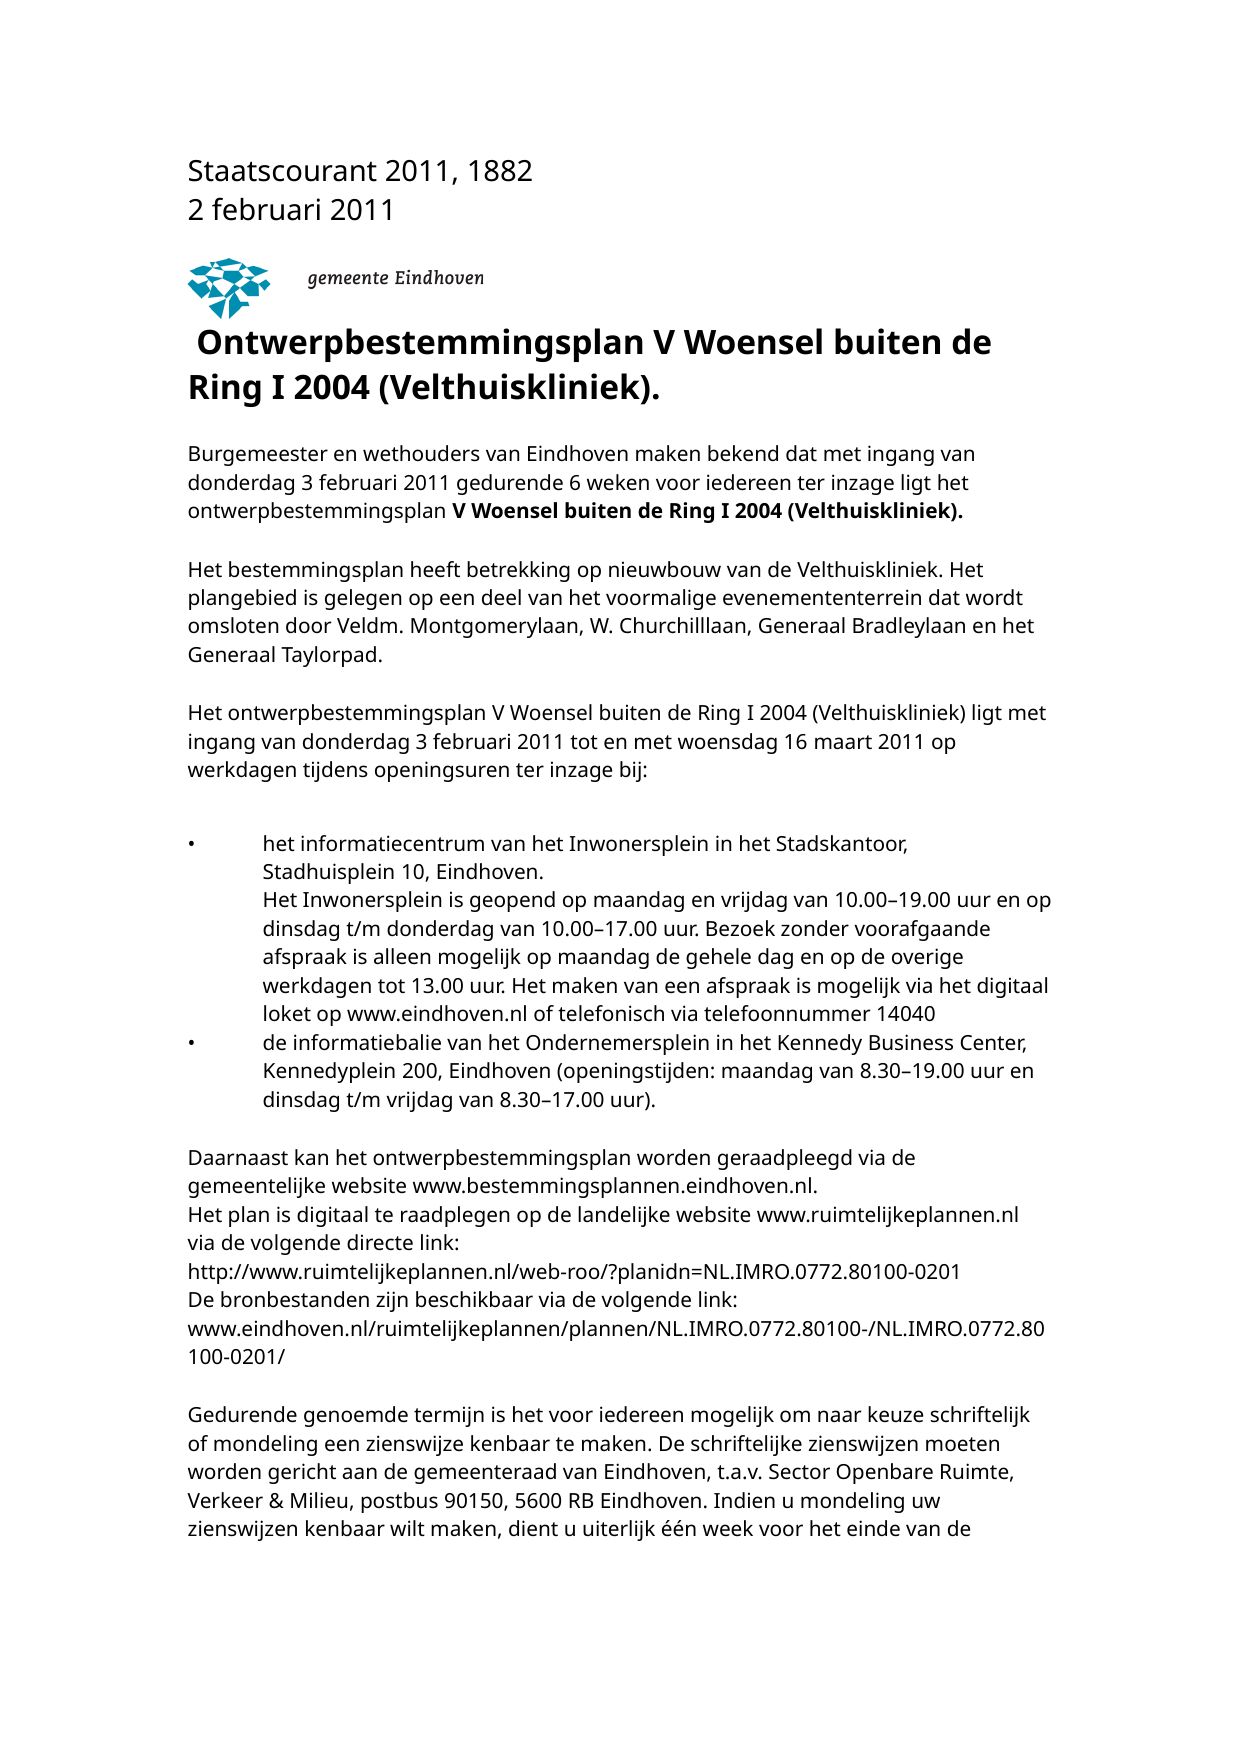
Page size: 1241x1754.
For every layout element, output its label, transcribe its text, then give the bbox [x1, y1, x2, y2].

picture [214, 279, 233, 294]
text Het plan is digitaal te raadplegen op de landelijke website www.ruimtelijkeplannen.nl via de volgende directe link: [187, 1200, 1053, 1257]
text Burgemeester en wethouders van Eindhoven maken bekend dat met ingang van donderdag 3 februari 2011 gedurende 6 weken voor iedereen ter inzage ligt het ontwerpbestemmingsplan V Woensel buiten de Ring I 2004 (Velthuiskliniek). [187, 439, 1053, 525]
text Daarnaast kan het ontwerpbestemmingsplan worden geraadpleegd via de gemeentelijke website www.bestemmingsplannen.eindhoven.nl. [187, 1143, 1053, 1200]
list het informatiecentrum van het Inwonersplein in het Stadskantoor, Stadhuisplein 10, Eindhoven. [187, 829, 1053, 886]
picture [187, 258, 230, 319]
text Het bestemmingsplan heeft betrekking op nieuwbouw van de Velthuiskliniek. Het plangebied is gelegen op een deel van het voormalige evenemententerrein dat wordt omsloten door Veldm. Montgomerylaan, W. Churchilllaan, Generaal Bradleylaan en het Generaal Taylorpad. [187, 555, 1053, 668]
text Het ontwerpbestemmingsplan V Woensel buiten de Ring I 2004 (Velthuiskliniek) ligt met ingang van donderdag 3 februari 2011 tot en met woensdag 16 maart 2011 op werkdagen tijdens openingsuren ter inzage bij: [187, 698, 1053, 784]
picture [207, 264, 223, 277]
text 2 februari 2011 [187, 190, 1053, 229]
picture [222, 258, 484, 319]
text De bronbestanden zijn beschikbaar via de volgende link: www.eindhoven.nl/ruimtelijkeplannen/plannen/NL.IMRO.0772.80100-/NL.IMRO.0772.80100-0201/ [187, 1285, 1053, 1371]
picture [237, 269, 253, 286]
text Staatscourant 2011, 1882 [187, 150, 1053, 190]
subtitle Ontwerpbestemmingsplan V Woensel buiten de Ring I 2004 (Velthuiskliniek). [187, 271, 1053, 409]
list de informatiebalie van het Ondernemersplein in het Kennedy Business Center, Kennedyplein 200, Eindhoven (openingstijden: maandag van 8.30–19.00 uur en dinsdag t/m vrijdag van 8.30–17.00 uur). [187, 1028, 1053, 1113]
list Het Inwonersplein is geopend op maandag en vrijdag van 10.00–19.00 uur en op dinsdag t/m donderdag van 10.00–17.00 uur. Bezoek zonder voorafgaande afspraak is alleen mogelijk op maandag de gehele dag en op de overige werkdagen tot 13.00 uur. Het maken van een afspraak is mogelijk via het digitaal loket op www.eindhoven.nl of telefonisch via telefoonnummer 14040 [187, 886, 1053, 1028]
text http://www.ruimtelijkeplannen.nl/web-roo/?planidn=NL.IMRO.0772.80100-0201 [187, 1257, 1053, 1285]
text Gedurende genoemde termijn is het voor iedereen mogelijk om naar keuze schriftelijk of mondeling een zienswijze kenbaar te maken. De schriftelijke zienswijzen moeten worden gericht aan de gemeenteraad van Eindhoven, t.a.v. Sector Openbare Ruimte, Verkeer & Milieu, postbus 90150, 5600 RB Eindhoven. Indien u mondeling uw zienswijzen kenbaar wilt maken, dient u uiterlijk één week voor het einde van de [187, 1401, 1053, 1543]
